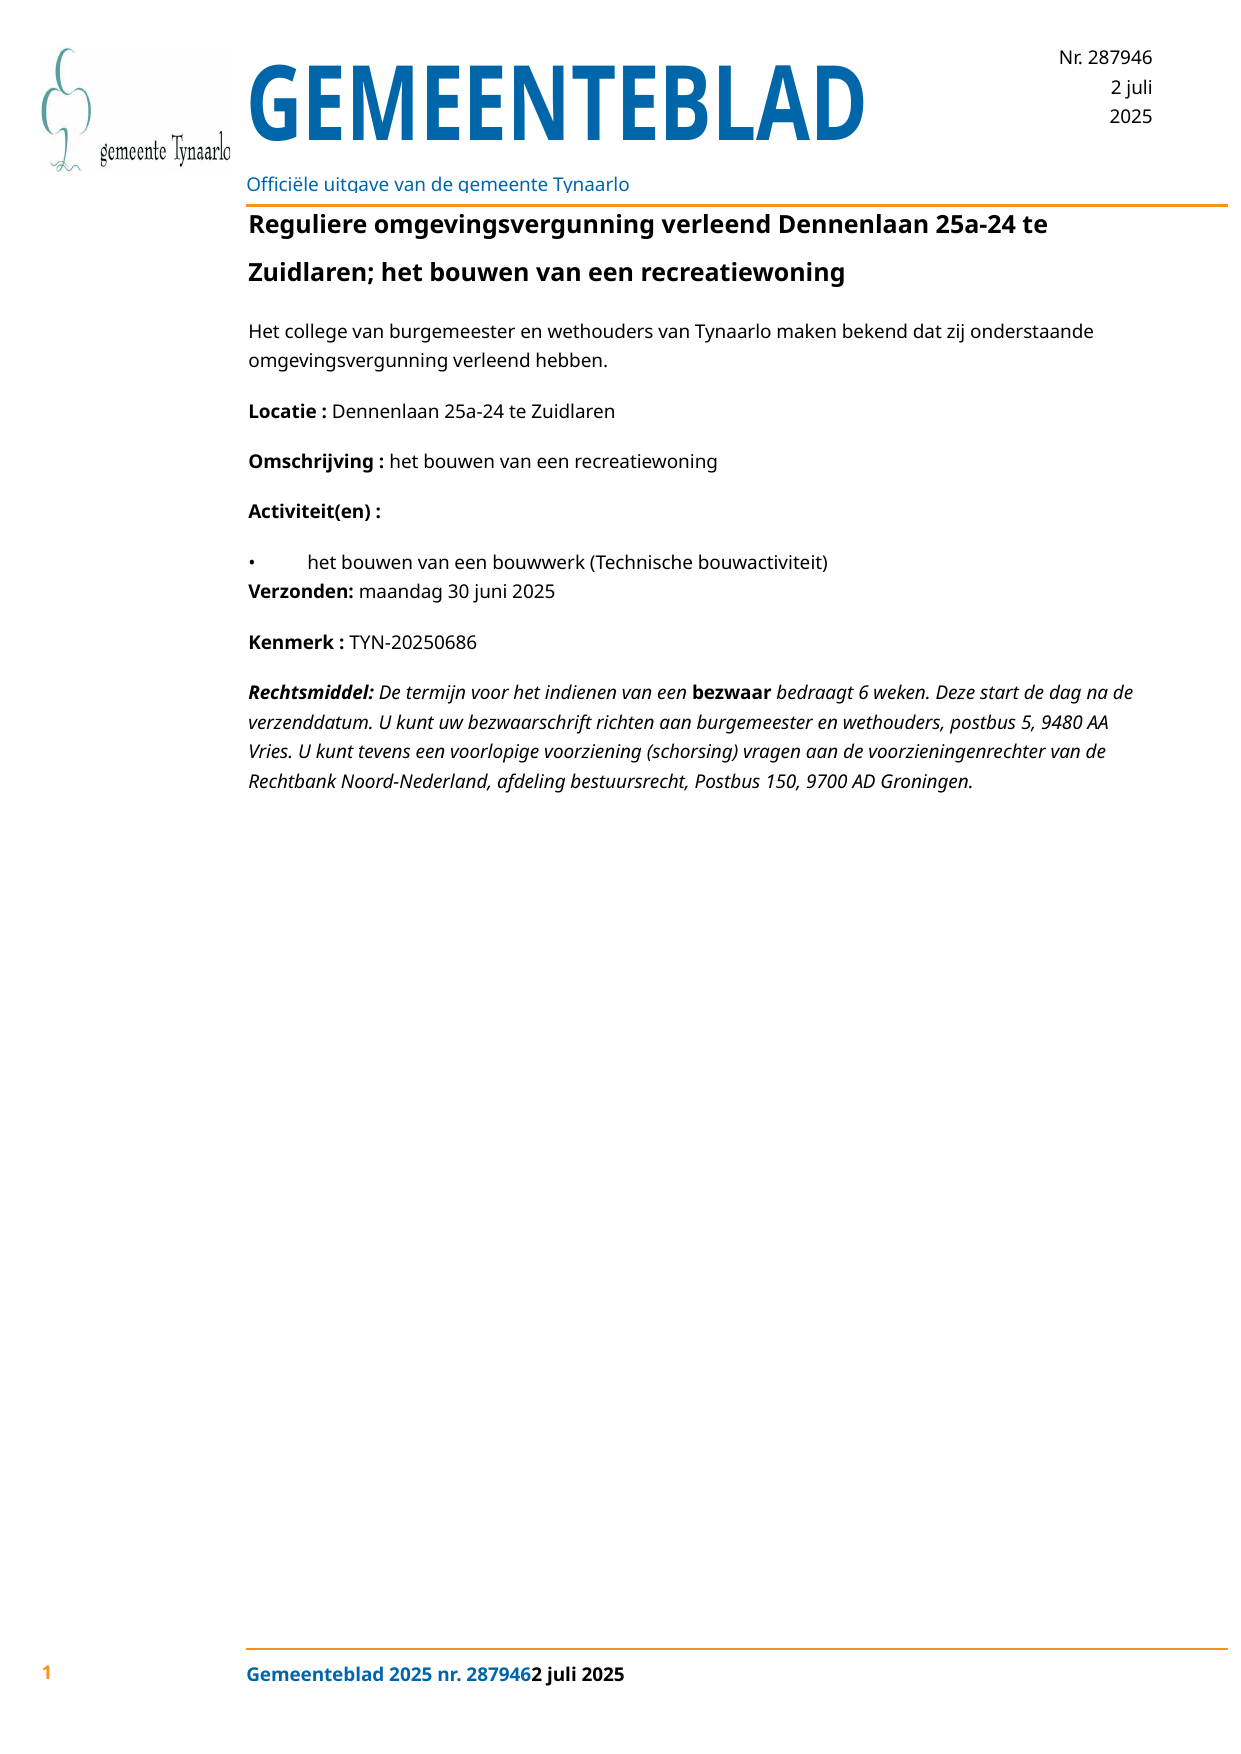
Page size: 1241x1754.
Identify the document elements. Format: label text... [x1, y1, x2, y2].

list het bouwen van een bouwwerk (Technische bouwactiviteit) [248, 549, 1152, 575]
text Locatie : Dennenlaan 25a-24 te Zuidlaren [248, 398, 1152, 424]
text Omschrijving : het bouwen van een recreatiewoning [248, 448, 1152, 474]
text Het college van burgemeester en wethouders van Tynaarlo maken bekend dat zij onderstaande omgevingsvergunning verleend hebben. [248, 318, 1152, 373]
picture [41, 47, 231, 172]
text Kenmerk : TYN-20250686 [248, 629, 1152, 655]
text Reguliere omgevingsvergunning verleend Dennenlaan 25a-24 te Zuidlaren; het bouwen van een recreatiewoning [248, 207, 1152, 288]
text Activiteit(en) : [248, 499, 1152, 524]
text Verzonden: maandag 30 juni 2025 [248, 579, 1152, 604]
text Rechtsmiddel: De termijn voor het indienen van een bezwaar bedraagt 6 weken. Deze start de dag na de verzenddatum. U kunt uw bezwaarschrift richten aan burgemeester en wethouders, postbus 5, 9480 AA Vries. U kunt tevens een voorlopige voorziening (schorsing) vragen aan de voorzieningenrechter van de Rechtbank Noord-Nederland, afdeling bestuursrecht, Postbus 150, 9700 AD Groningen. [248, 679, 1152, 794]
